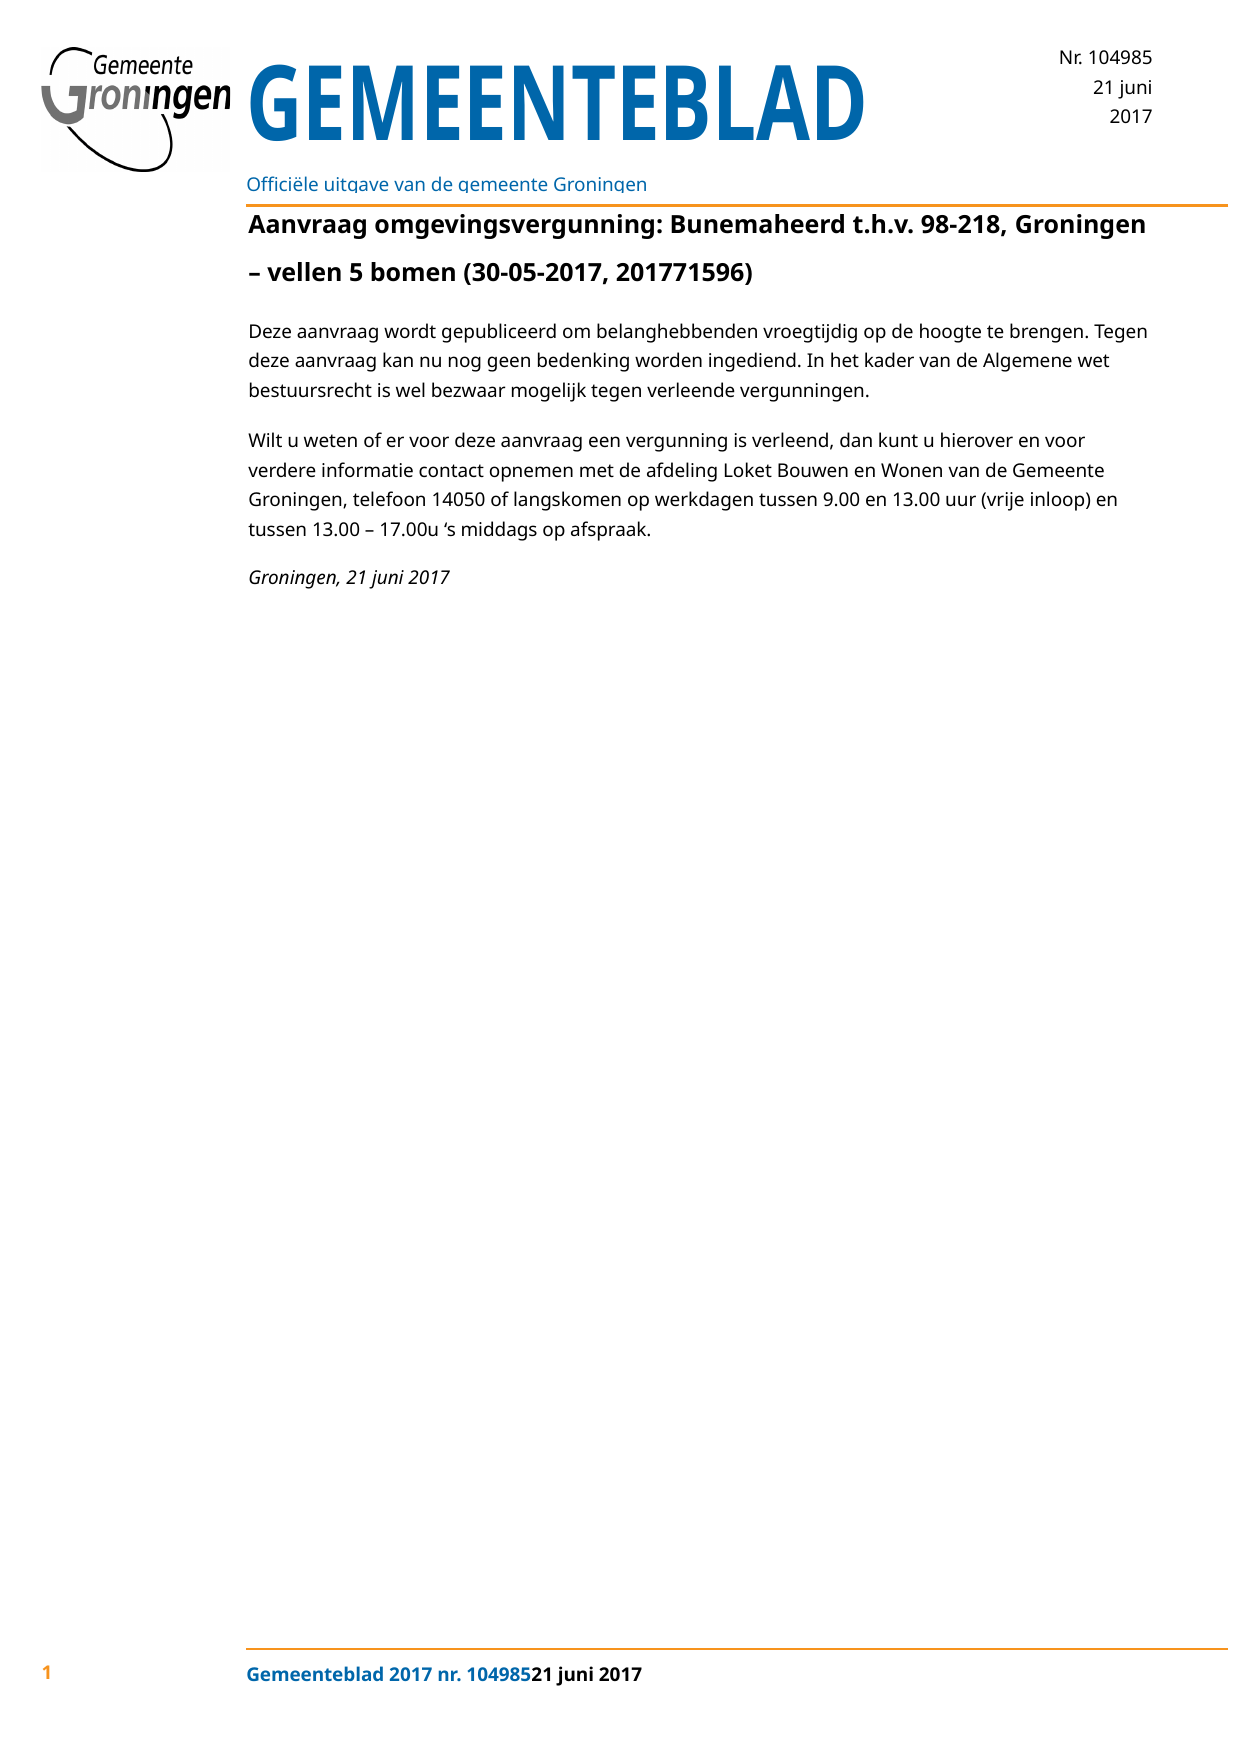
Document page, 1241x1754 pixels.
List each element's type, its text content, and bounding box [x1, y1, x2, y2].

text Wilt u weten of er voor deze aanvraag een vergunning is verleend, dan kunt u hierover en voor verdere informatie contact opnemen met de afdeling Loket Bouwen en Wonen van de Gemeente Groningen, telefoon 14050 of langskomen op werkdagen tussen 9.00 en 13.00 uur (vrije inloop) en tussen 13.00 – 17.00u ‘s middags op afspraak. [248, 427, 1152, 542]
text Groningen, 21 juni 2017 [248, 564, 1152, 590]
text Aanvraag omgevingsvergunning: Bunemaheerd t.h.v. 98-218, Groningen – vellen 5 bomen (30-05-2017, 201771596) [248, 207, 1152, 288]
text Deze aanvraag wordt gepubliceerd om belanghebbenden vroegtijdig op de hoogte te brengen. Tegen deze aanvraag kan nu nog geen bedenking worden ingediend. In het kader van de Algemene wet bestuursrecht is wel bezwaar mogelijk tegen verleende vergunningen. [248, 318, 1152, 403]
picture [41, 47, 231, 172]
